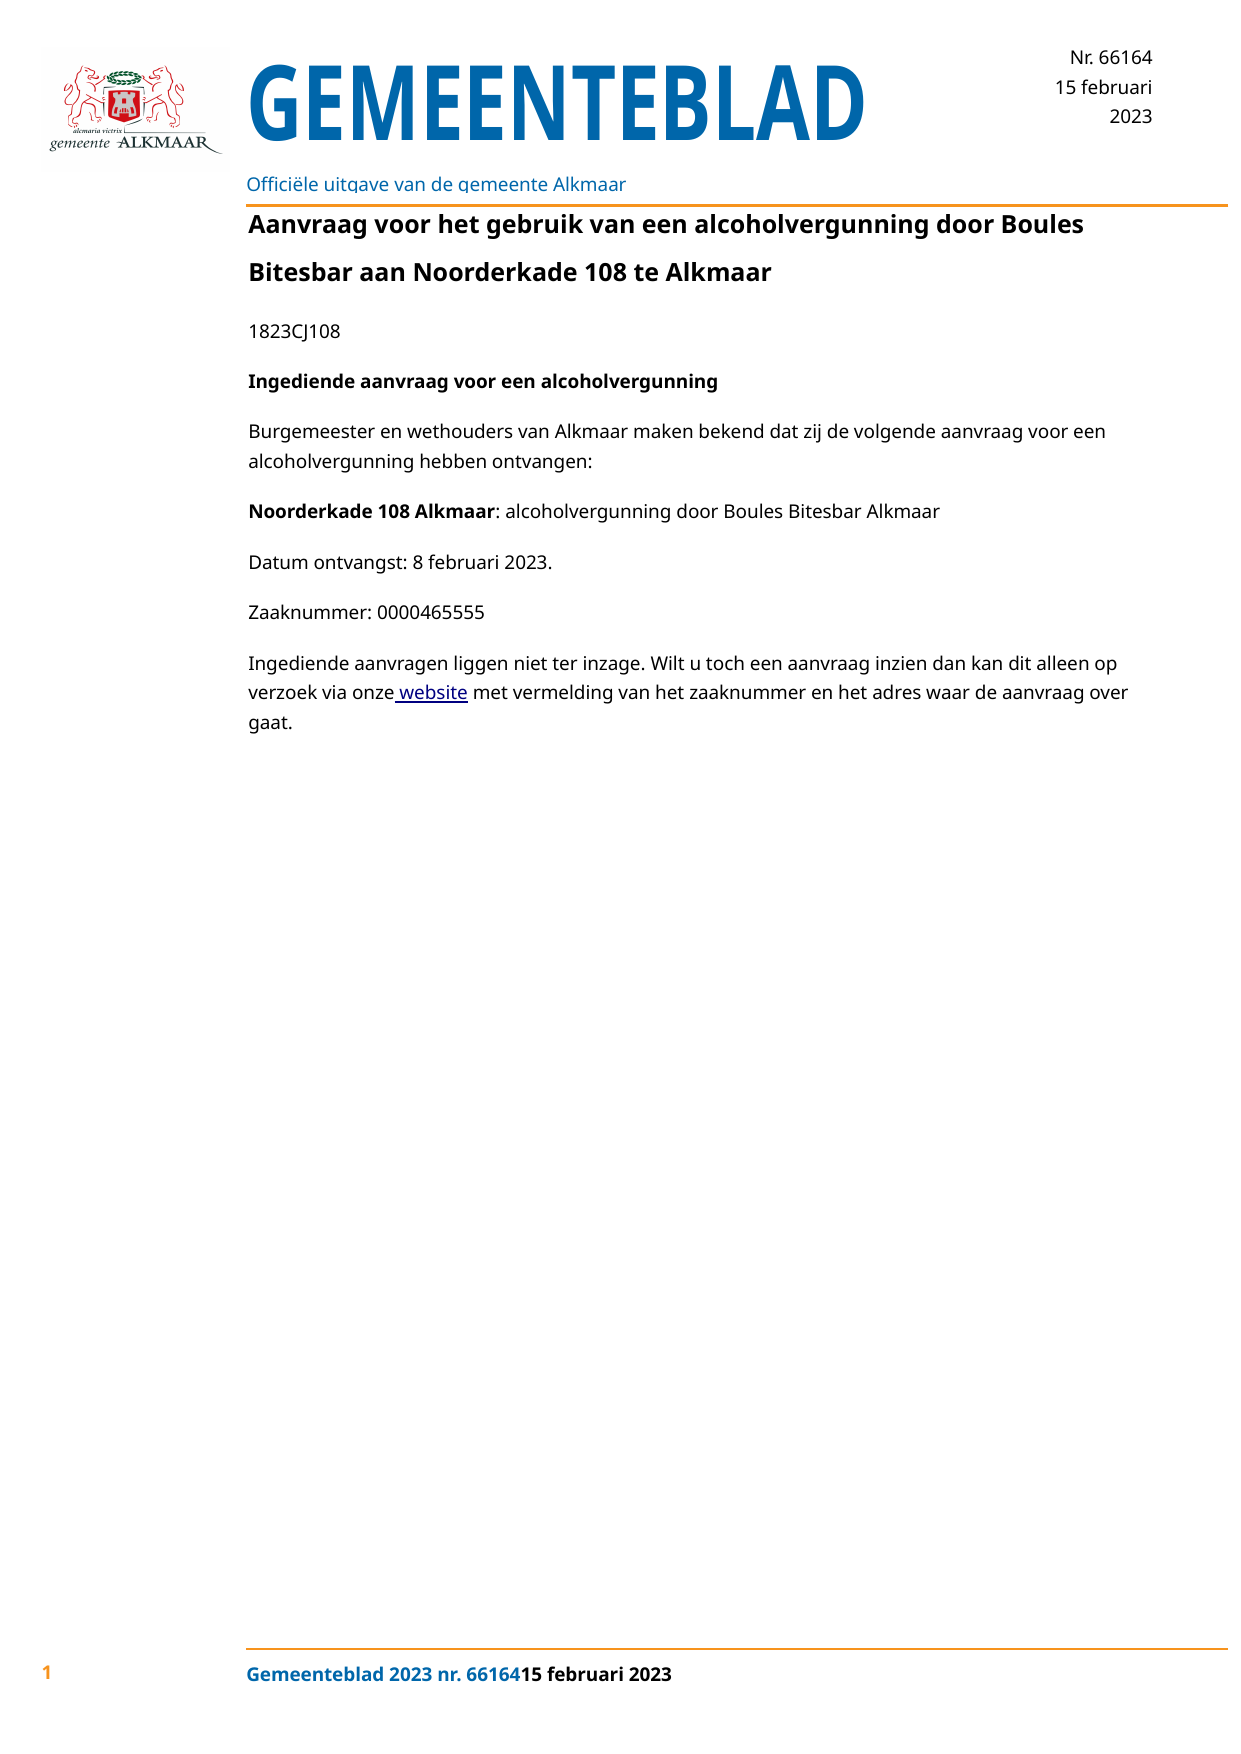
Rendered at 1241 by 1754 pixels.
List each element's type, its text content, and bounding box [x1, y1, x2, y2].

picture [41, 47, 231, 172]
text Zaaknummer: 0000465555 [248, 599, 1152, 625]
text Noorderkade 108 Alkmaar: alcoholvergunning door Boules Bitesbar Alkmaar [248, 499, 1152, 524]
text Aanvraag voor het gebruik van een alcoholvergunning door Boules Bitesbar aan Noorderkade 108 te Alkmaar [248, 207, 1152, 288]
text Ingediende aanvragen liggen niet ter inzage. Wilt u toch een aanvraag inzien dan kan dit alleen op verzoek via onze website met vermelding van het zaaknummer en het adres waar de aanvraag over gaat. [248, 650, 1152, 735]
text Datum ontvangst: 8 februari 2023. [248, 549, 1152, 575]
text Ingediende aanvraag voor een alcoholvergunning [248, 368, 1152, 394]
text Burgemeester en wethouders van Alkmaar maken bekend dat zij de volgende aanvraag voor een alcoholvergunning hebben ontvangen: [248, 419, 1152, 474]
text 1823CJ108 [248, 318, 1152, 344]
